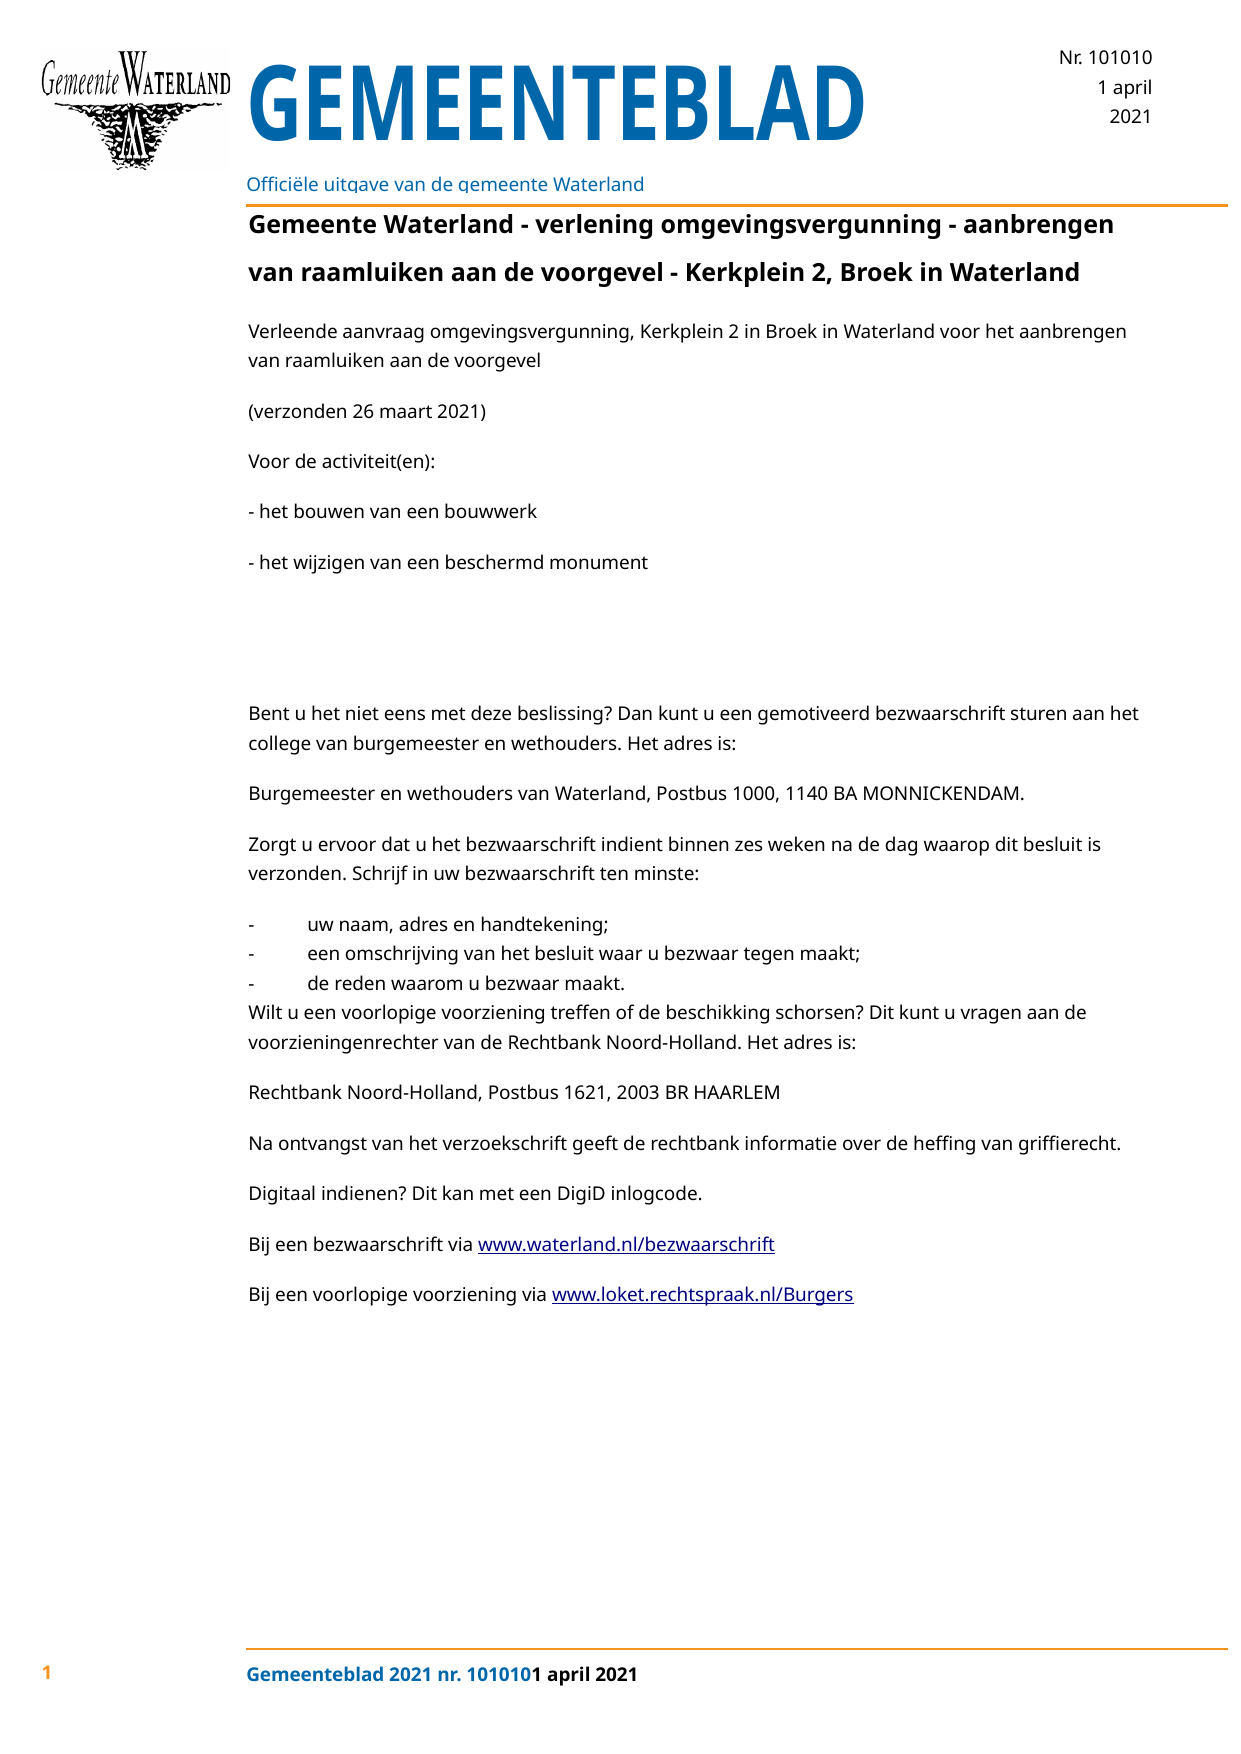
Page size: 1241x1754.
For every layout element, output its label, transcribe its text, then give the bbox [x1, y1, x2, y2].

text Bij een bezwaarschrift via www.waterland.nl/bezwaarschrift [248, 1231, 1152, 1257]
text Na ontvangst van het verzoekschrift geeft de rechtbank informatie over de heffing van griffierecht. [248, 1130, 1152, 1156]
list uw naam, adres en handtekening; [248, 911, 1152, 937]
text Gemeente Waterland - verlening omgevingsvergunning - aanbrengen van raamluiken aan de voorgevel - Kerkplein 2, Broek in Waterland [248, 207, 1152, 288]
list de reden waarom u bezwaar maakt. [248, 970, 1152, 996]
list een omschrijving van het besluit waar u bezwaar tegen maakt; [248, 940, 1152, 966]
text Voor de activiteit(en): [248, 448, 1152, 474]
picture [41, 47, 231, 172]
text (verzonden 26 maart 2021) [248, 398, 1152, 424]
text Bent u het niet eens met deze beslissing? Dan kunt u een gemotiveerd bezwaarschrift sturen aan het college van burgemeester en wethouders. Het adres is: [248, 700, 1152, 756]
text Bij een voorlopige voorziening via www.loket.rechtspraak.nl/Burgers [248, 1281, 1152, 1307]
text - het wijzigen van een beschermd monument [248, 549, 1152, 575]
text - het bouwen van een bouwwerk [248, 499, 1152, 524]
text Rechtbank Noord-Holland, Postbus 1621, 2003 BR HAARLEM [248, 1079, 1152, 1105]
text Digitaal indienen? Dit kan met een DigiD inlogcode. [248, 1180, 1152, 1206]
text Zorgt u ervoor dat u het bezwaarschrift indient binnen zes weken na de dag waarop dit besluit is verzonden. Schrijf in uw bezwaarschrift ten minste: [248, 831, 1152, 886]
text Verleende aanvraag omgevingsvergunning, Kerkplein 2 in Broek in Waterland voor het aanbrengen van raamluiken aan de voorgevel [248, 318, 1152, 373]
text Burgemeester en wethouders van Waterland, Postbus 1000, 1140 BA MONNICKENDAM. [248, 780, 1152, 806]
text Wilt u een voorlopige voorziening treffen of de beschikking schorsen? Dit kunt u vragen aan de voorzieningenrechter van de Rechtbank Noord-Holland. Het adres is: [248, 999, 1152, 1055]
